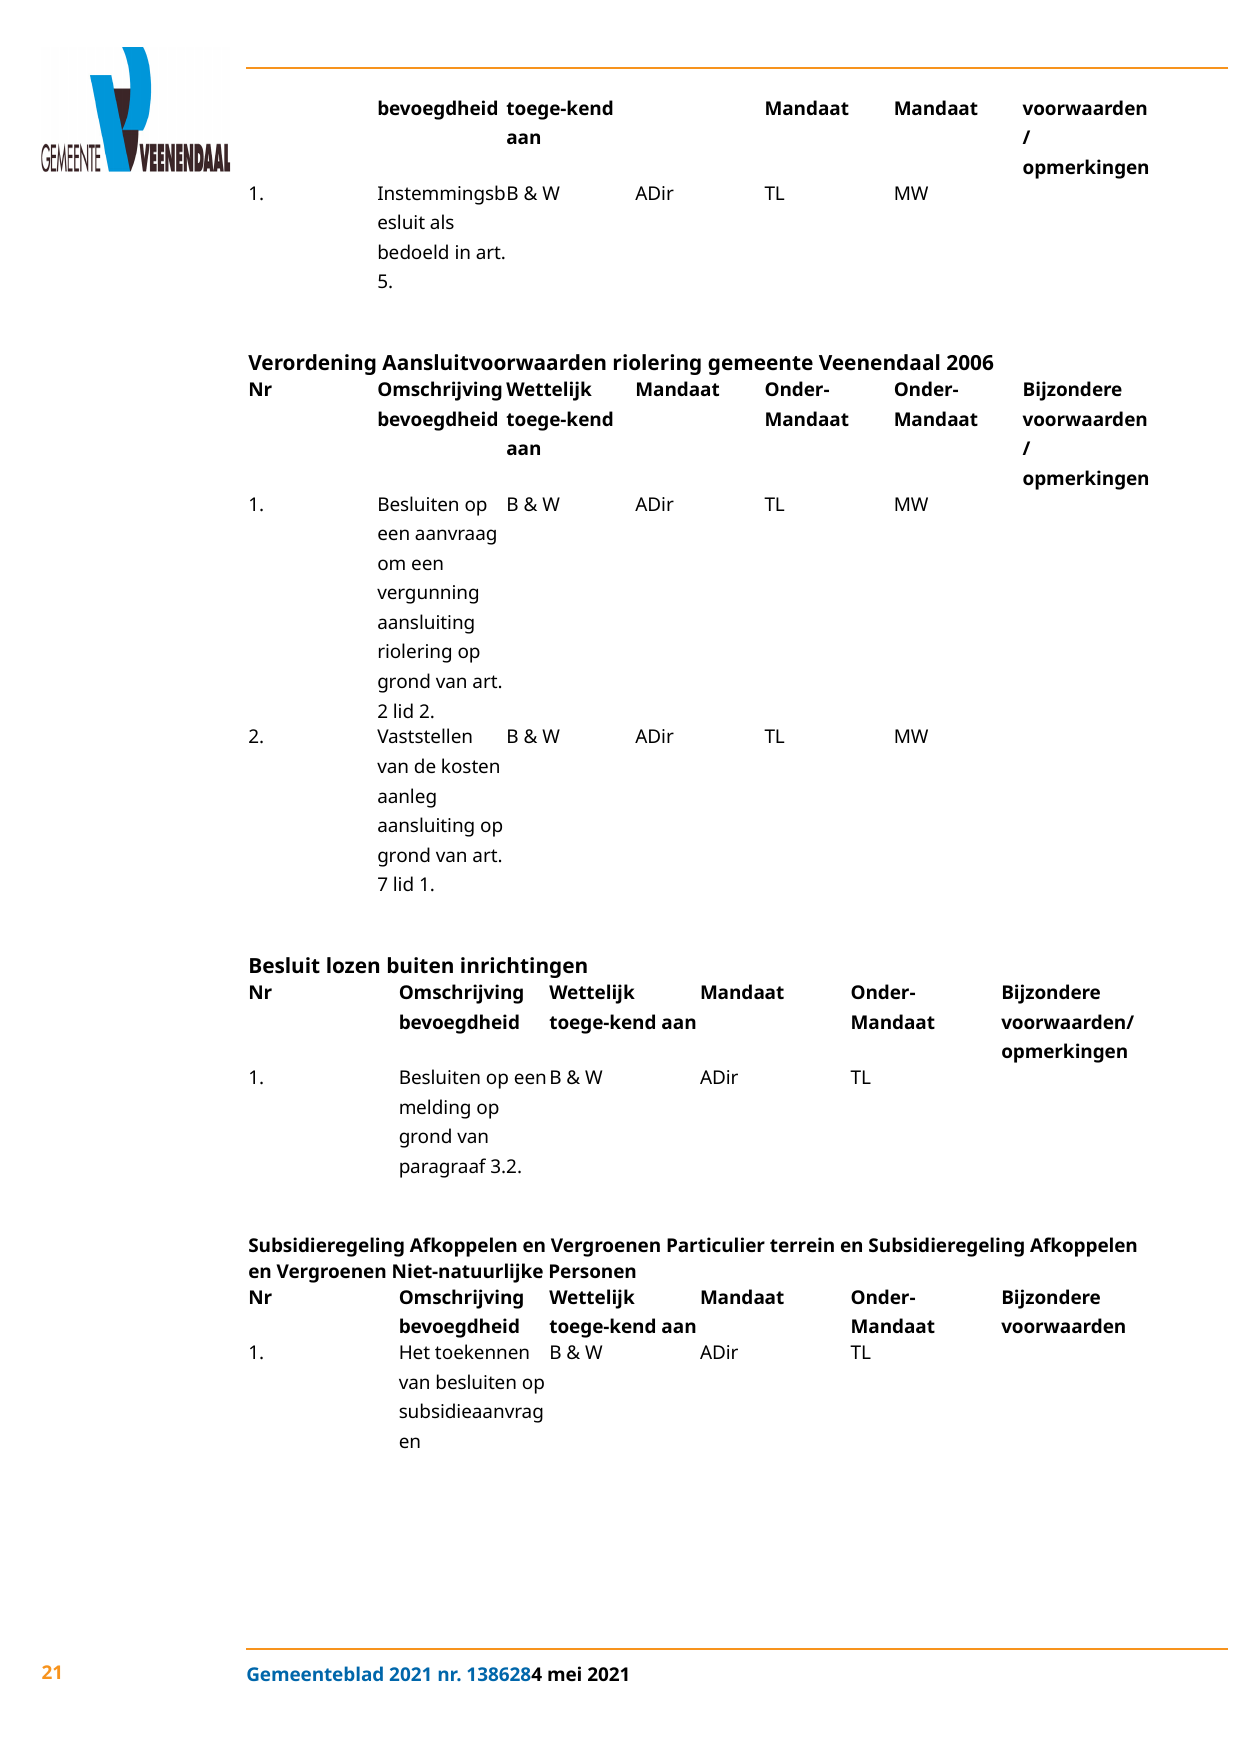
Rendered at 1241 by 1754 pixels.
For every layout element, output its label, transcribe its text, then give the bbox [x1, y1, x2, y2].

table_header Nr [248, 376, 377, 491]
table_cell [248, 1064, 398, 1179]
table_cell TL [764, 724, 893, 897]
table_header [248, 95, 377, 180]
table_cell ADir [635, 724, 764, 897]
table_header Omschrijving bevoegdheid [377, 376, 506, 491]
table_header Bijzondere voorwaarden [1001, 1284, 1152, 1339]
table_header voorwaarden/ opmerkingen [1023, 95, 1152, 180]
table_cell ADir [700, 1339, 850, 1454]
table_cell [1023, 180, 1152, 294]
text Verordening Aansluitvoorwaarden riolering gemeente Veenendaal 2006 [248, 348, 1152, 376]
table_cell [248, 724, 377, 897]
text Subsidieregeling Afkoppelen en Vergroenen Particulier terrein en Subsidieregeling Afkoppelen en Vergroenen Niet-natuurlijke Personen [248, 1232, 1152, 1284]
table_header Onder- Mandaat [894, 376, 1022, 491]
table_header Omschrijving bevoegdheid [399, 980, 549, 1064]
table_header Mandaat [764, 95, 893, 180]
table_header Onder- Mandaat [850, 980, 1001, 1064]
table_cell B & W [506, 180, 635, 294]
table_header Wettelijk toege-kend aan [506, 376, 635, 491]
table_header Onder- Mandaat [850, 1284, 1001, 1339]
table_cell B & W [549, 1064, 700, 1179]
table_cell MW [894, 491, 1022, 724]
table_cell ADir [635, 180, 764, 294]
table_cell Besluiten op een melding op grond van paragraaf 3.2. [399, 1064, 549, 1179]
table_header Mandaat [635, 376, 764, 491]
table_header Bijzondere voorwaarden/ opmerkingen [1023, 376, 1152, 491]
table_header toege-kend aan [506, 95, 635, 180]
table_cell B & W [506, 491, 635, 724]
table_header Wettelijk toege-kend aan [549, 980, 700, 1064]
table_cell MW [894, 724, 1022, 897]
table_cell ADir [635, 491, 764, 724]
table_cell ADir [700, 1064, 850, 1179]
table_cell [1001, 1339, 1152, 1454]
table_header Mandaat [894, 95, 1022, 180]
table_header [635, 95, 764, 180]
table_cell B & W [549, 1339, 700, 1454]
table_cell Vaststellen van de kosten aanleg aansluiting op grond van art. 7 lid 1. [377, 724, 506, 897]
table_header Nr [248, 980, 398, 1064]
table_cell B & W [506, 724, 635, 897]
table_cell [1023, 491, 1152, 724]
table_cell TL [764, 180, 893, 294]
table_cell [1001, 1064, 1152, 1179]
table_cell [1023, 724, 1152, 897]
table_cell TL [850, 1339, 1001, 1454]
picture [41, 47, 130, 172]
table_cell [248, 180, 377, 294]
table_header Mandaat [700, 980, 850, 1064]
table_header Wettelijk toege-kend aan [549, 1284, 700, 1339]
table_cell MW [894, 180, 1022, 294]
table_cell [248, 491, 377, 724]
table_cell Besluiten op een aanvraag om een vergunning aansluiting riolering op grond van art. 2 lid 2. [377, 491, 506, 724]
table_header Nr [248, 1284, 398, 1339]
table_header Bijzondere voorwaarden/ opmerkingen [1001, 980, 1152, 1064]
table_cell Het toekennen van besluiten op subsidieaanvragen [399, 1339, 549, 1454]
picture [123, 47, 231, 172]
table_header bevoegdheid [377, 95, 506, 180]
table_cell TL [764, 491, 893, 724]
table_header Mandaat [700, 1284, 850, 1339]
text Besluit lozen buiten inrichtingen [248, 951, 1152, 979]
table_cell Instemmingsbesluit als bedoeld in art. 5. [377, 180, 506, 294]
table_cell TL [850, 1064, 1001, 1179]
table_cell [248, 1339, 398, 1454]
table_header Onder- Mandaat [764, 376, 893, 491]
table_header Omschrijving bevoegdheid [399, 1284, 549, 1339]
